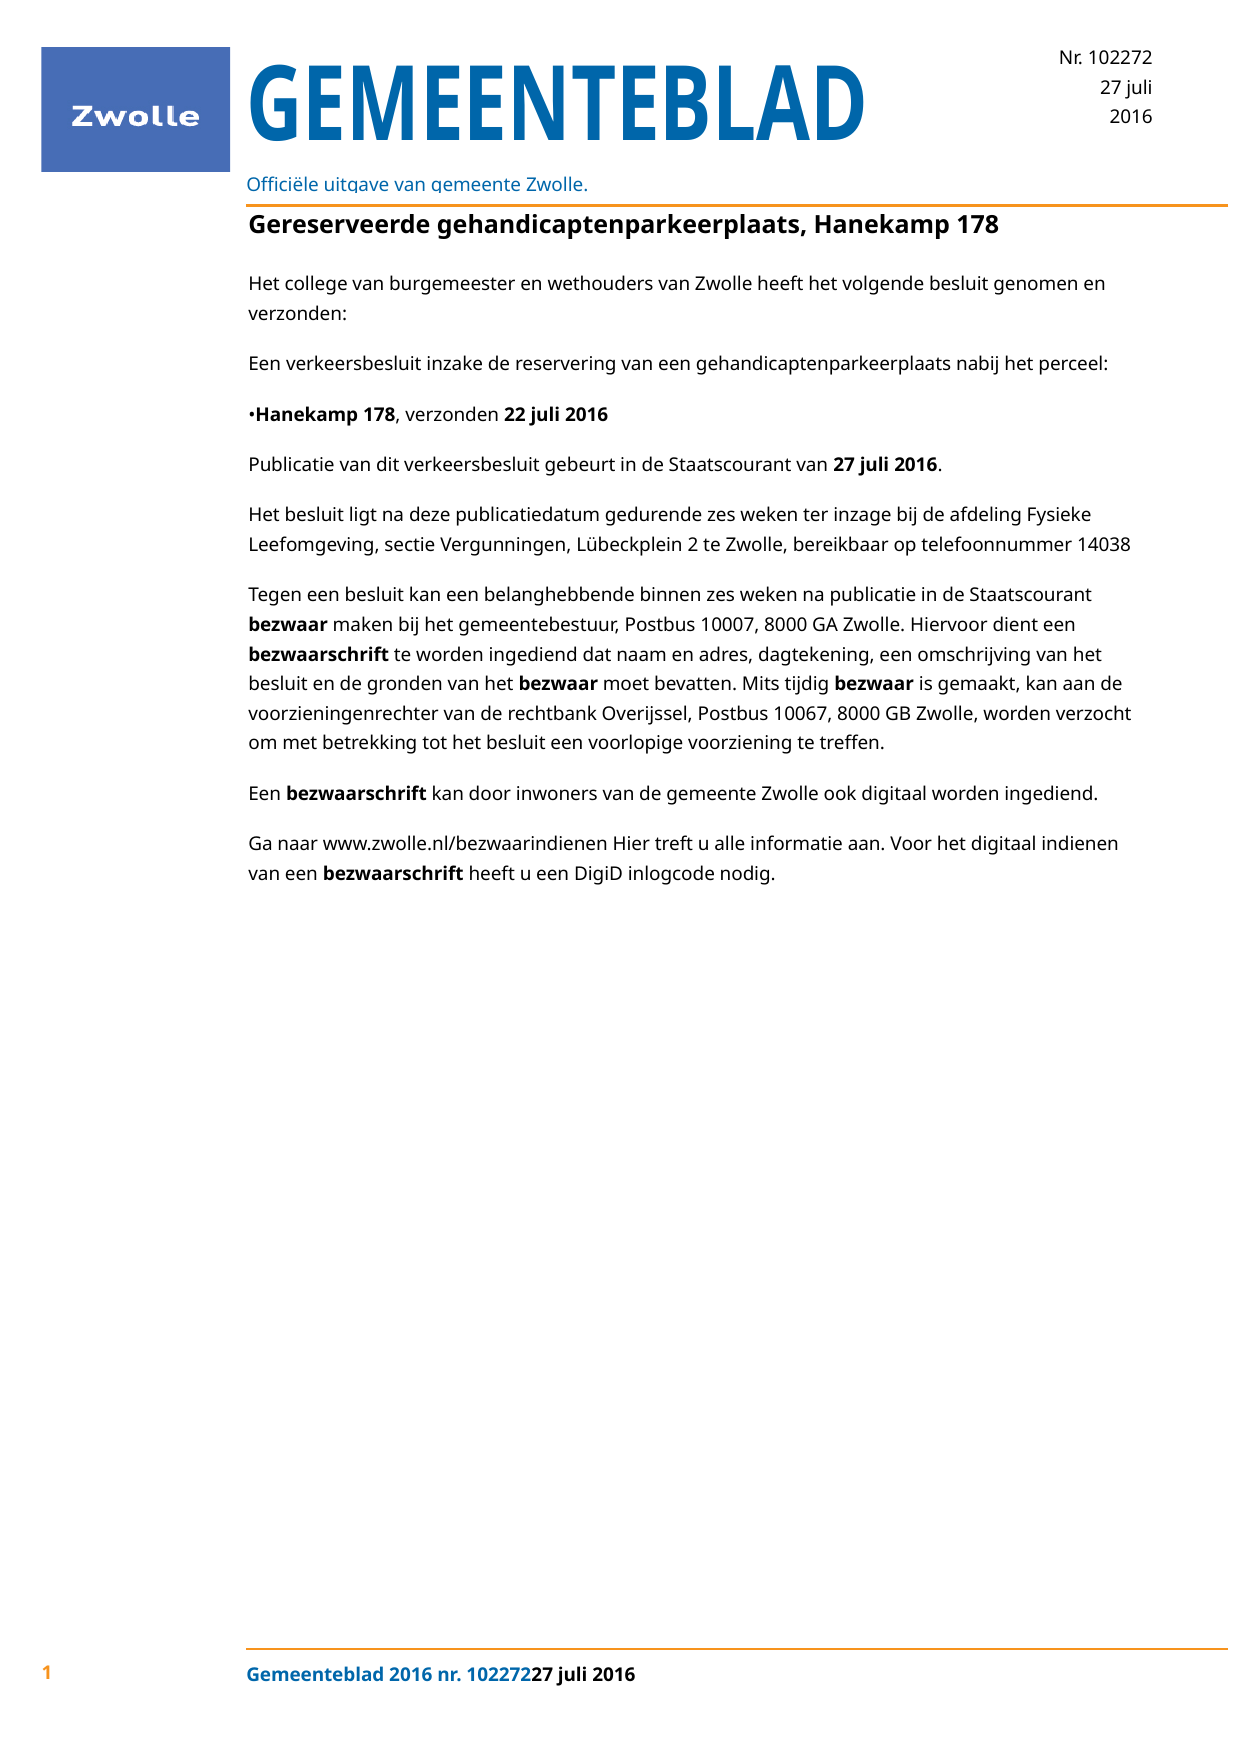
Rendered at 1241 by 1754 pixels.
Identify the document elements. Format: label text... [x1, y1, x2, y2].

text Een bezwaarschrift kan door inwoners van de gemeente Zwolle ook digitaal worden ingediend. [248, 780, 1152, 806]
picture [41, 47, 231, 172]
text Het besluit ligt na deze publicatiedatum gedurende zes weken ter inzage bij de afdeling Fysieke Leefomgeving, sectie Vergunningen, Lübeckplein 2 te Zwolle, bereikbaar op telefoonnummer 14038 [248, 502, 1152, 557]
text Een verkeersbesluit inzake de reservering van een gehandicaptenparkeerplaats nabij het perceel: [248, 350, 1152, 376]
text Tegen een besluit kan een belanghebbende binnen zes weken na publicatie in de Staatscourant bezwaar maken bij het gemeentebestuur, Postbus 10007, 8000 GA Zwolle. Hiervoor dient een bezwaarschrift te worden ingediend dat naam en adres, dagtekening, een omschrijving van het besluit en de gronden van het bezwaar moet bevatten. Mits tijdig bezwaar is gemaakt, kan aan de voorzieningenrechter van de rechtbank Overijssel, Postbus 10067, 8000 GB Zwolle, worden verzocht om met betrekking tot het besluit een voorlopige voorziening te treffen. [248, 582, 1152, 755]
text Het college van burgemeester en wethouders van Zwolle heeft het volgende besluit genomen en verzonden: [248, 270, 1152, 326]
text Publicatie van dit verkeersbesluit gebeurt in de Staatscourant van 27 juli 2016. [248, 451, 1152, 477]
text •Hanekamp 178, verzonden 22 juli 2016 [248, 401, 1152, 426]
text Gereserveerde gehandicaptenparkeerplaats, Hanekamp 178 [248, 207, 1152, 241]
text Ga naar www.zwolle.nl/bezwaarindienen Hier treft u alle informatie aan. Voor het digitaal indienen van een bezwaarschrift heeft u een DigiD inlogcode nodig. [248, 830, 1152, 886]
